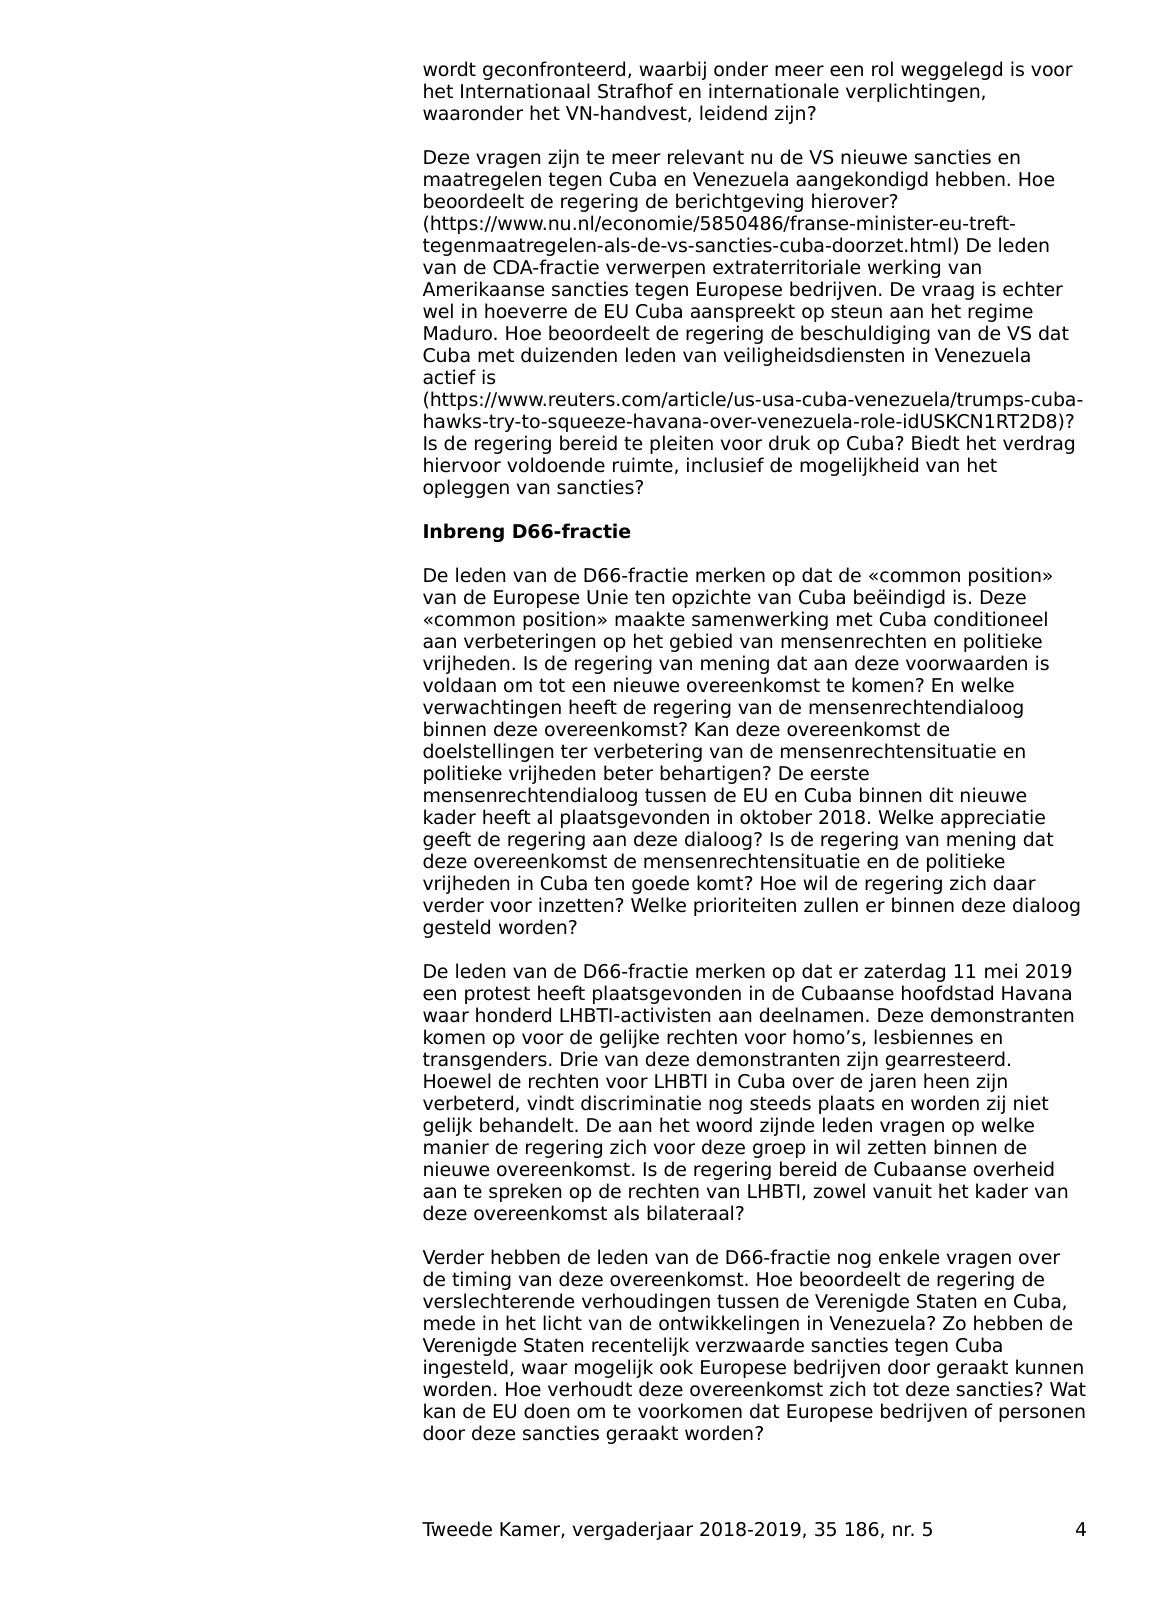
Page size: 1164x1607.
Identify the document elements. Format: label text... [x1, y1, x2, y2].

text wordt geconfronteerd, waarbij onder meer een rol weggelegd is voor het Internationaal Strafhof en internationale verplichtingen, waaronder het VN-handvest, leidend zijn? [422, 59, 1087, 125]
text Verder hebben de leden van de D66-fractie nog enkele vragen over de timing van deze overeenkomst. Hoe beoordeelt de regering de verslechterende verhoudingen tussen de Verenigde Staten en Cuba, mede in het licht van de ontwikkelingen in Venezuela? Zo hebben de Verenigde Staten recentelijk verzwaarde sancties tegen Cuba ingesteld, waar mogelijk ook Europese bedrijven door geraakt kunnen worden. Hoe verhoudt deze overeenkomst zich tot deze sancties? Wat kan de EU doen om te voorkomen dat Europese bedrijven of personen door deze sancties geraakt worden? [422, 1247, 1087, 1445]
subtitle Inbreng D66-fractie [422, 521, 1087, 543]
text De leden van de D66-fractie merken op dat er zaterdag 11 mei 2019 een protest heeft plaatsgevonden in de Cubaanse hoofdstad Havana waar honderd LHBTI-activisten aan deelnamen. Deze demonstranten komen op voor de gelijke rechten voor homo’s, lesbiennes en transgenders. Drie van deze demonstranten zijn gearresteerd. Hoewel de rechten voor LHBTI in Cuba over de jaren heen zijn verbeterd, vindt discriminatie nog steeds plaats en worden zij niet gelijk behandelt. De aan het woord zijnde leden vragen op welke manier de regering zich voor deze groep in wil zetten binnen de nieuwe overeenkomst. Is de regering bereid de Cubaanse overheid aan te spreken op de rechten van LHBTI, zowel vanuit het kader van deze overeenkomst als bilateraal? [422, 961, 1087, 1225]
text Deze vragen zijn te meer relevant nu de VS nieuwe sancties en maatregelen tegen Cuba en Venezuela aangekondigd hebben. Hoe beoordeelt de regering de berichtgeving hierover? (https://www.nu.nl/economie/5850486/franse-minister-eu-treft-tegenmaatregelen-als-de-vs-sancties-cuba-doorzet.html) De leden van de CDA-fractie verwerpen extraterritoriale werking van Amerikaanse sancties tegen Europese bedrijven. De vraag is echter wel in hoeverre de EU Cuba aanspreekt op steun aan het regime Maduro. Hoe beoordeelt de regering de beschuldiging van de VS dat Cuba met duizenden leden van veiligheidsdiensten in Venezuela actief is (https://www.reuters.com/article/us-usa-cuba-venezuela/trumps-cuba-hawks-try-to-squeeze-havana-over-venezuela-role-idUSKCN1RT2D8)? Is de regering bereid te pleiten voor druk op Cuba? Biedt het verdrag hiervoor voldoende ruimte, inclusief de mogelijkheid van het opleggen van sancties? [422, 147, 1087, 499]
text De leden van de D66-fractie merken op dat de «common position» van de Europese Unie ten opzichte van Cuba beëindigd is. Deze «common position» maakte samenwerking met Cuba conditioneel aan verbeteringen op het gebied van mensenrechten en politieke vrijheden. Is de regering van mening dat aan deze voorwaarden is voldaan om tot een nieuwe overeenkomst te komen? En welke verwachtingen heeft de regering van de mensenrechtendialoog binnen deze overeenkomst? Kan deze overeenkomst de doelstellingen ter verbetering van de mensenrechtensituatie en politieke vrijheden beter behartigen? De eerste mensenrechtendialoog tussen de EU en Cuba binnen dit nieuwe kader heeft al plaatsgevonden in oktober 2018. Welke appreciatie geeft de regering aan deze dialoog? Is de regering van mening dat deze overeenkomst de mensenrechtensituatie en de politieke vrijheden in Cuba ten goede komt? Hoe wil de regering zich daar verder voor inzetten? Welke prioriteiten zullen er binnen deze dialoog gesteld worden? [422, 565, 1087, 939]
